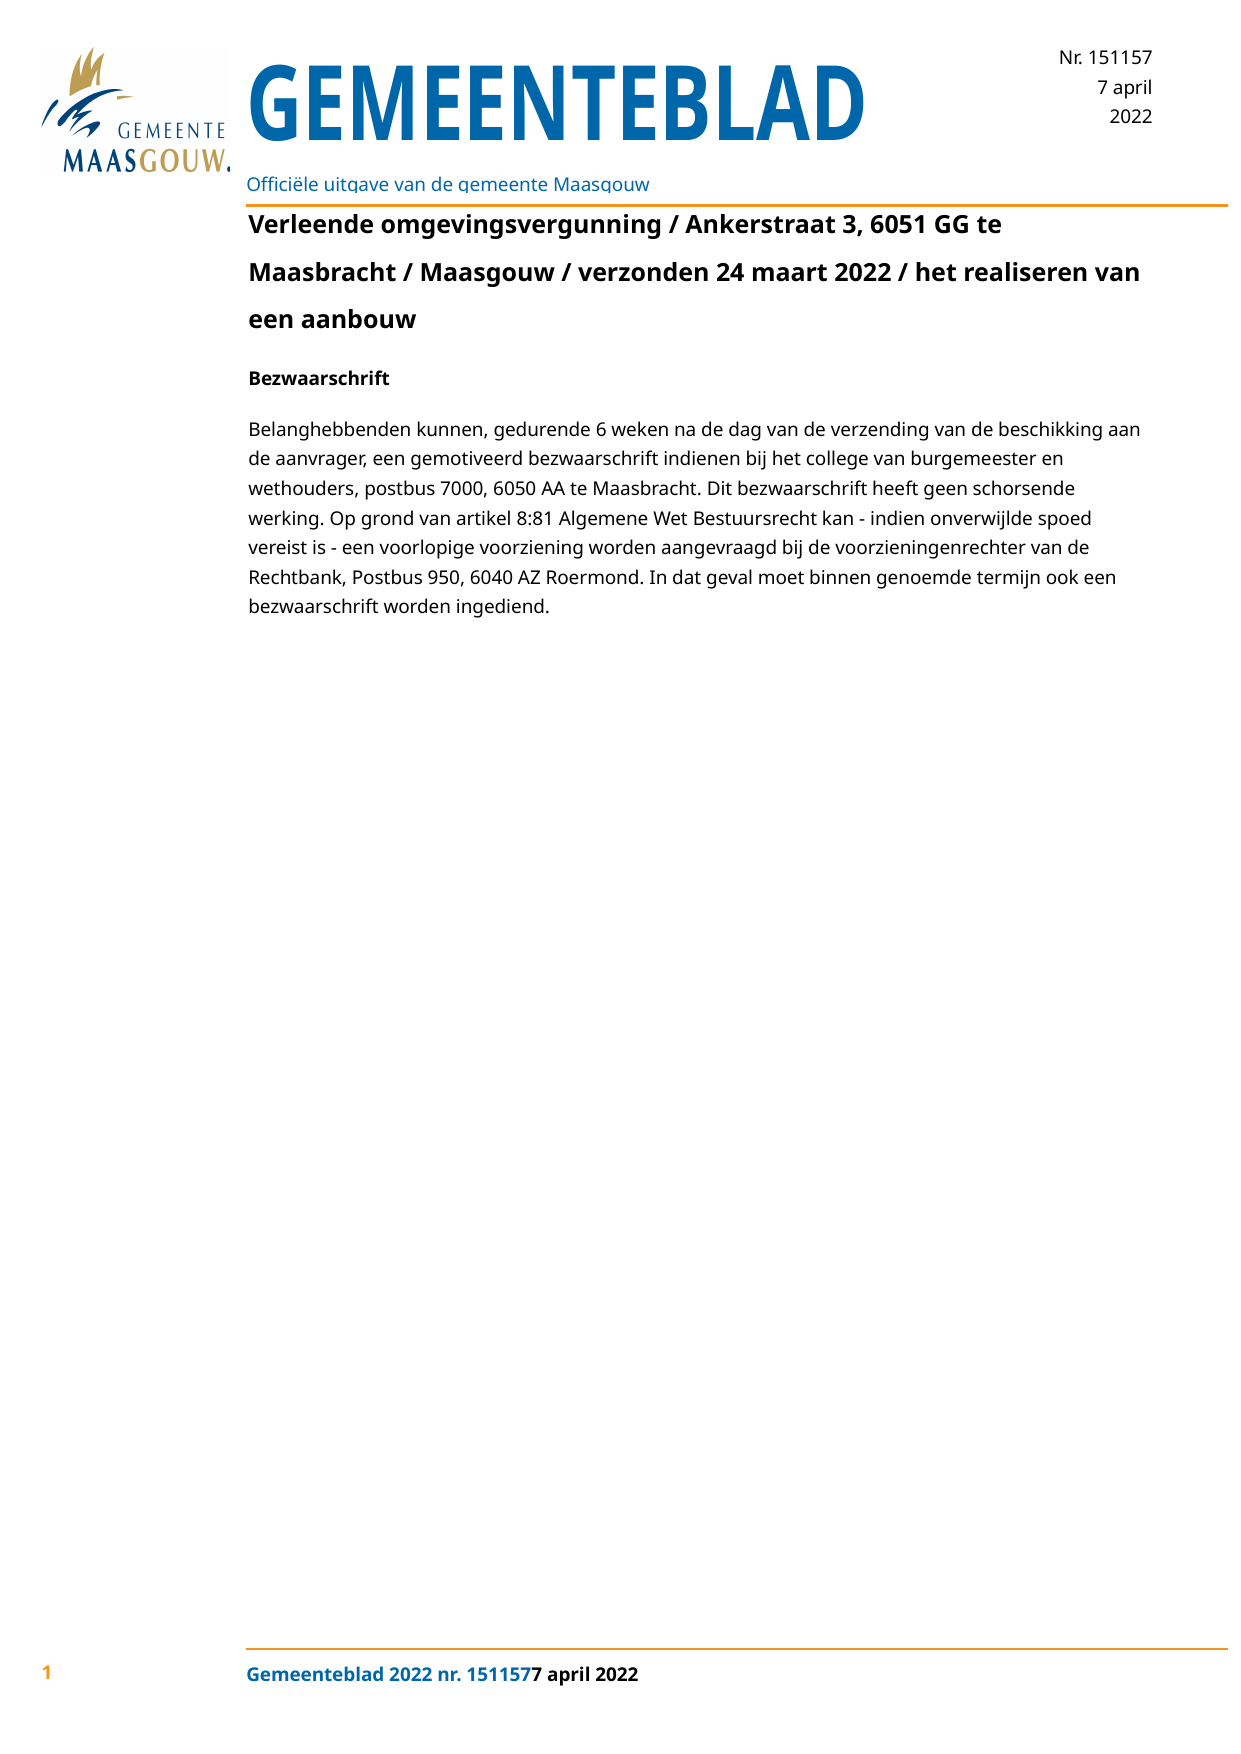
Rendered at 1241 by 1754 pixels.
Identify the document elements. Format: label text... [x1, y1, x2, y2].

text Bezwaarschrift [248, 366, 1152, 391]
text Verleende omgevingsvergunning / Ankerstraat 3, 6051 GG te Maasbracht / Maasgouw / verzonden 24 maart 2022 / het realiseren van een aanbouw [248, 207, 1152, 336]
picture [41, 47, 231, 172]
text Belanghebbenden kunnen, gedurende 6 weken na de dag van de verzending van de beschikking aan de aanvrager, een gemotiveerd bezwaarschrift indienen bij het college van burgemeester en wethouders, postbus 7000, 6050 AA te Maasbracht. Dit bezwaarschrift heeft geen schorsende werking. Op grond van artikel 8:81 Algemene Wet Bestuursrecht kan - indien onverwijlde spoed vereist is - een voorlopige voorziening worden aangevraagd bij de voorzieningenrechter van de Rechtbank, Postbus 950, 6040 AZ Roermond. In dat geval moet binnen genoemde termijn ook een bezwaarschrift worden ingediend. [248, 416, 1152, 619]
